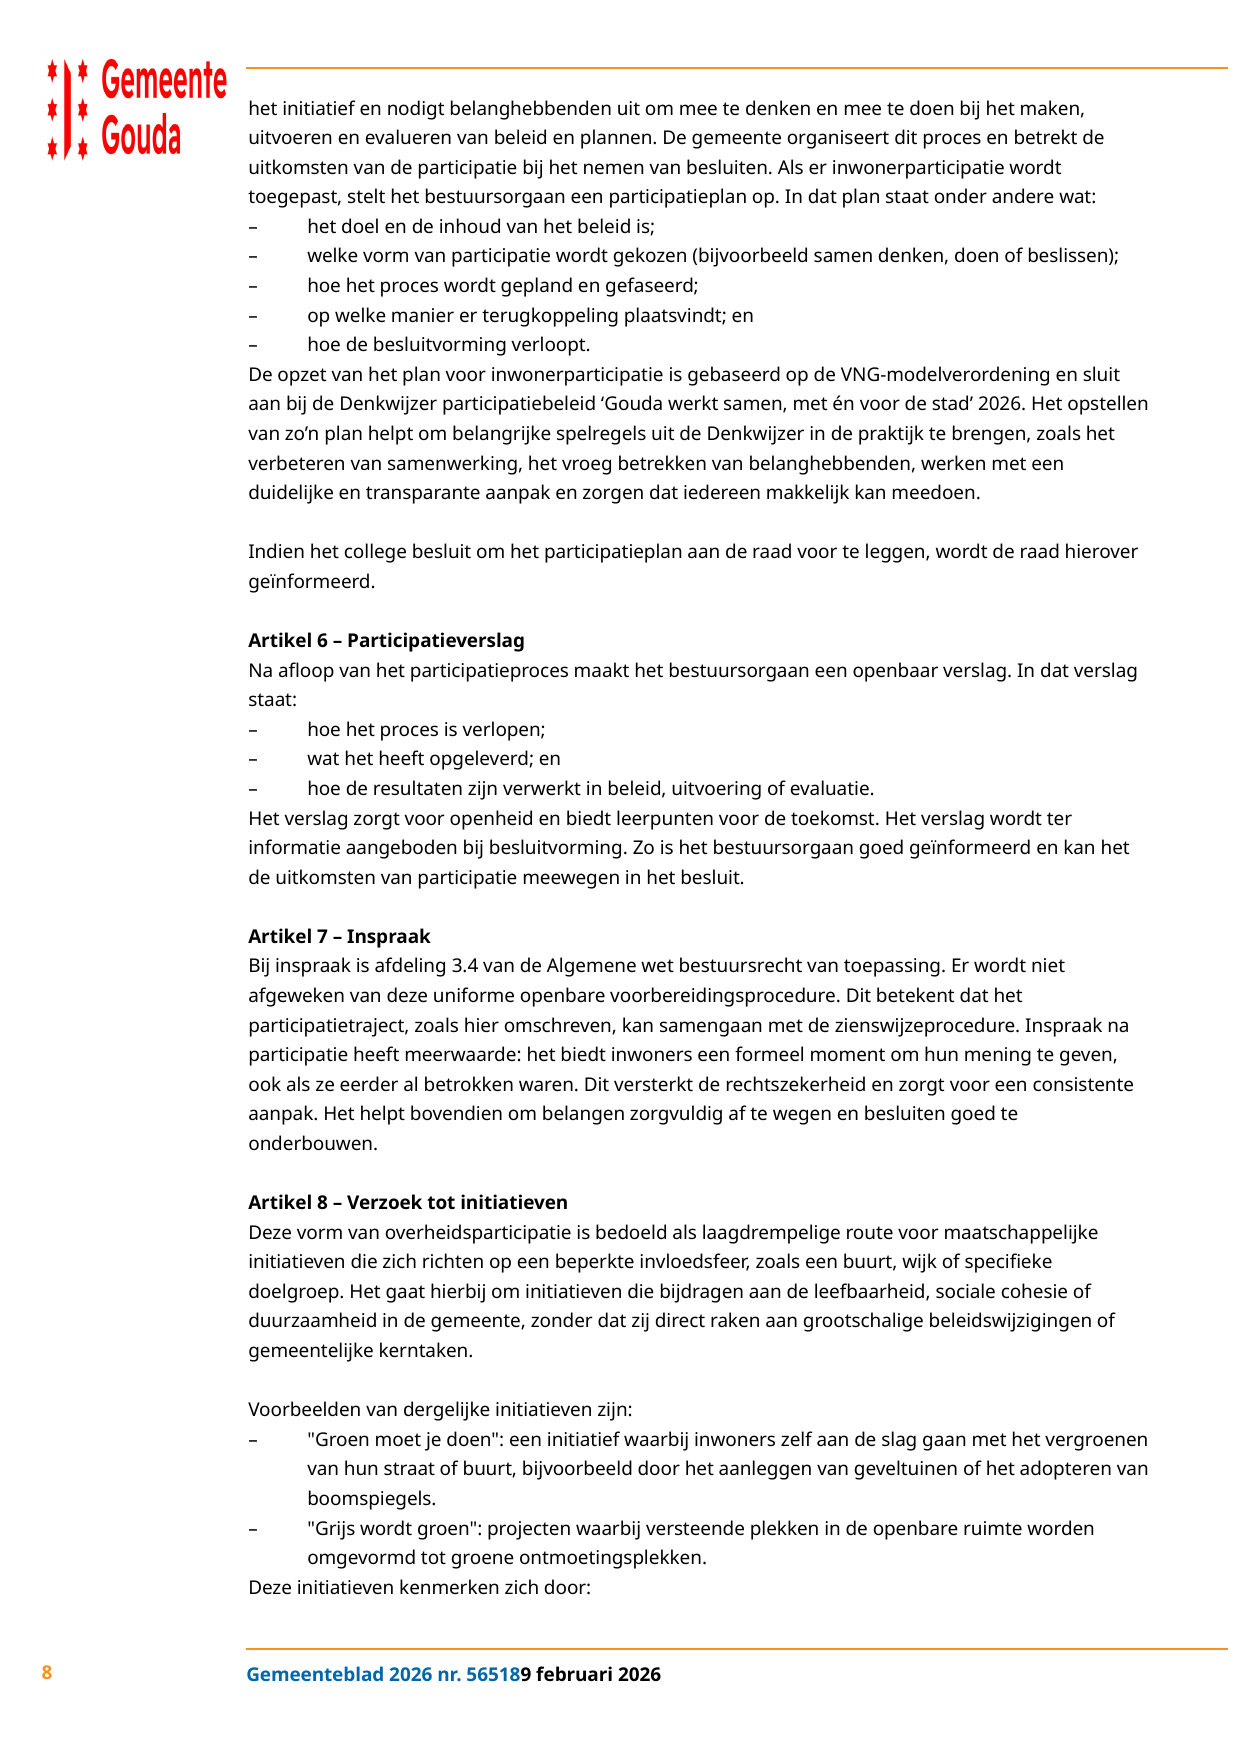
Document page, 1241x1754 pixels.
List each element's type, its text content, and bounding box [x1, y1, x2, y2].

list "Grijs wordt groen": projecten waarbij versteende plekken in de openbare ruimte worden omgevormd tot groene ontmoetingsplekken. [248, 1515, 1152, 1570]
list welke vorm van participatie wordt gekozen (bijvoorbeeld samen denken, doen of beslissen); [248, 243, 1152, 268]
text De opzet van het plan voor inwonerparticipatie is gebaseerd op de VNG-modelverordening en sluit aan bij de Denkwijzer participatiebeleid ‘Gouda werkt samen, met én voor de stad’ 2026. Het opstellen van zo’n plan helpt om belangrijke spelregels uit de Denkwijzer in de praktijk te brengen, zoals het verbeteren van samenwerking, het vroeg betrekken van belanghebbenden, werken met een duidelijke en transparante aanpak en zorgen dat iedereen makkelijk kan meedoen. [248, 361, 1152, 505]
list hoe het proces is verlopen; [248, 716, 1152, 742]
text Het verslag zorgt voor openheid en biedt leerpunten voor de toekomst. Het verslag wordt ter informatie aangeboden bij besluitvorming. Zo is het bestuursorgaan goed geïnformeerd en kan het de uitkomsten van participatie meewegen in het besluit. [248, 805, 1152, 890]
text Na afloop van het participatieproces maakt het bestuursorgaan een openbaar verslag. In dat verslag staat: [248, 657, 1152, 712]
list "Groen moet je doen": een initiatief waarbij inwoners zelf aan de slag gaan met het vergroenen van hun straat of buurt, bijvoorbeeld door het aanleggen van geveltuinen of het adopteren van boomspiegels. [248, 1426, 1152, 1511]
list hoe het proces wordt gepland en gefaseerd; [248, 272, 1152, 298]
list het doel en de inhoud van het beleid is; [248, 213, 1152, 239]
text Deze vorm van overheidsparticipatie is bedoeld als laagdrempelige route voor maatschappelijke initiatieven die zich richten op een beperkte invloedsfeer, zoals een buurt, wijk of specifieke doelgroep. Het gaat hierbij om initiatieven die bijdragen aan de leefbaarheid, sociale cohesie of duurzaamheid in de gemeente, zonder dat zij direct raken aan grootschalige beleidswijzigingen of gemeentelijke kerntaken. [248, 1219, 1152, 1363]
text Artikel 6 – Participatieverslag [248, 627, 1152, 653]
text Deze initiatieven kenmerken zich door: [248, 1574, 1152, 1600]
list hoe de besluitvorming verloopt. [248, 331, 1152, 357]
list op welke manier er terugkoppeling plaatsvindt; en [248, 302, 1152, 328]
list wat het heeft opgeleverd; en [248, 746, 1152, 771]
text Indien het college besluit om het participatieplan aan de raad voor te leggen, wordt de raad hierover geïnformeerd. [248, 538, 1152, 594]
text Bij inspraak is afdeling 3.4 van de Algemene wet bestuursrecht van toepassing. Er wordt niet afgeweken van deze uniforme openbare voorbereidingsprocedure. Dit betekent dat het participatietraject, zoals hier omschreven, kan samengaan met de zienswijzeprocedure. Inspraak na participatie heeft meerwaarde: het biedt inwoners een formeel moment om hun mening te geven, ook als ze eerder al betrokken waren. Dit versterkt de rechtszekerheid en zorgt voor een consistente aanpak. Het helpt bovendien om belangen zorgvuldig af te wegen en besluiten goed te onderbouwen. [248, 953, 1152, 1156]
list hoe de resultaten zijn verwerkt in beleid, uitvoering of evaluatie. [248, 775, 1152, 801]
text Artikel 7 – Inspraak [248, 923, 1152, 949]
text Artikel 8 – Verzoek tot initiatieven [248, 1189, 1152, 1215]
picture [41, 47, 231, 172]
text Voorbeelden van dergelijke initiatieven zijn: [248, 1396, 1152, 1422]
text het initiatief en nodigt belanghebbenden uit om mee te denken en mee te doen bij het maken, uitvoeren en evalueren van beleid en plannen. De gemeente organiseert dit proces en betrekt de uitkomsten van de participatie bij het nemen van besluiten. Als er inwonerparticipatie wordt toegepast, stelt het bestuursorgaan een participatieplan op. In dat plan staat onder andere wat: [248, 95, 1152, 209]
